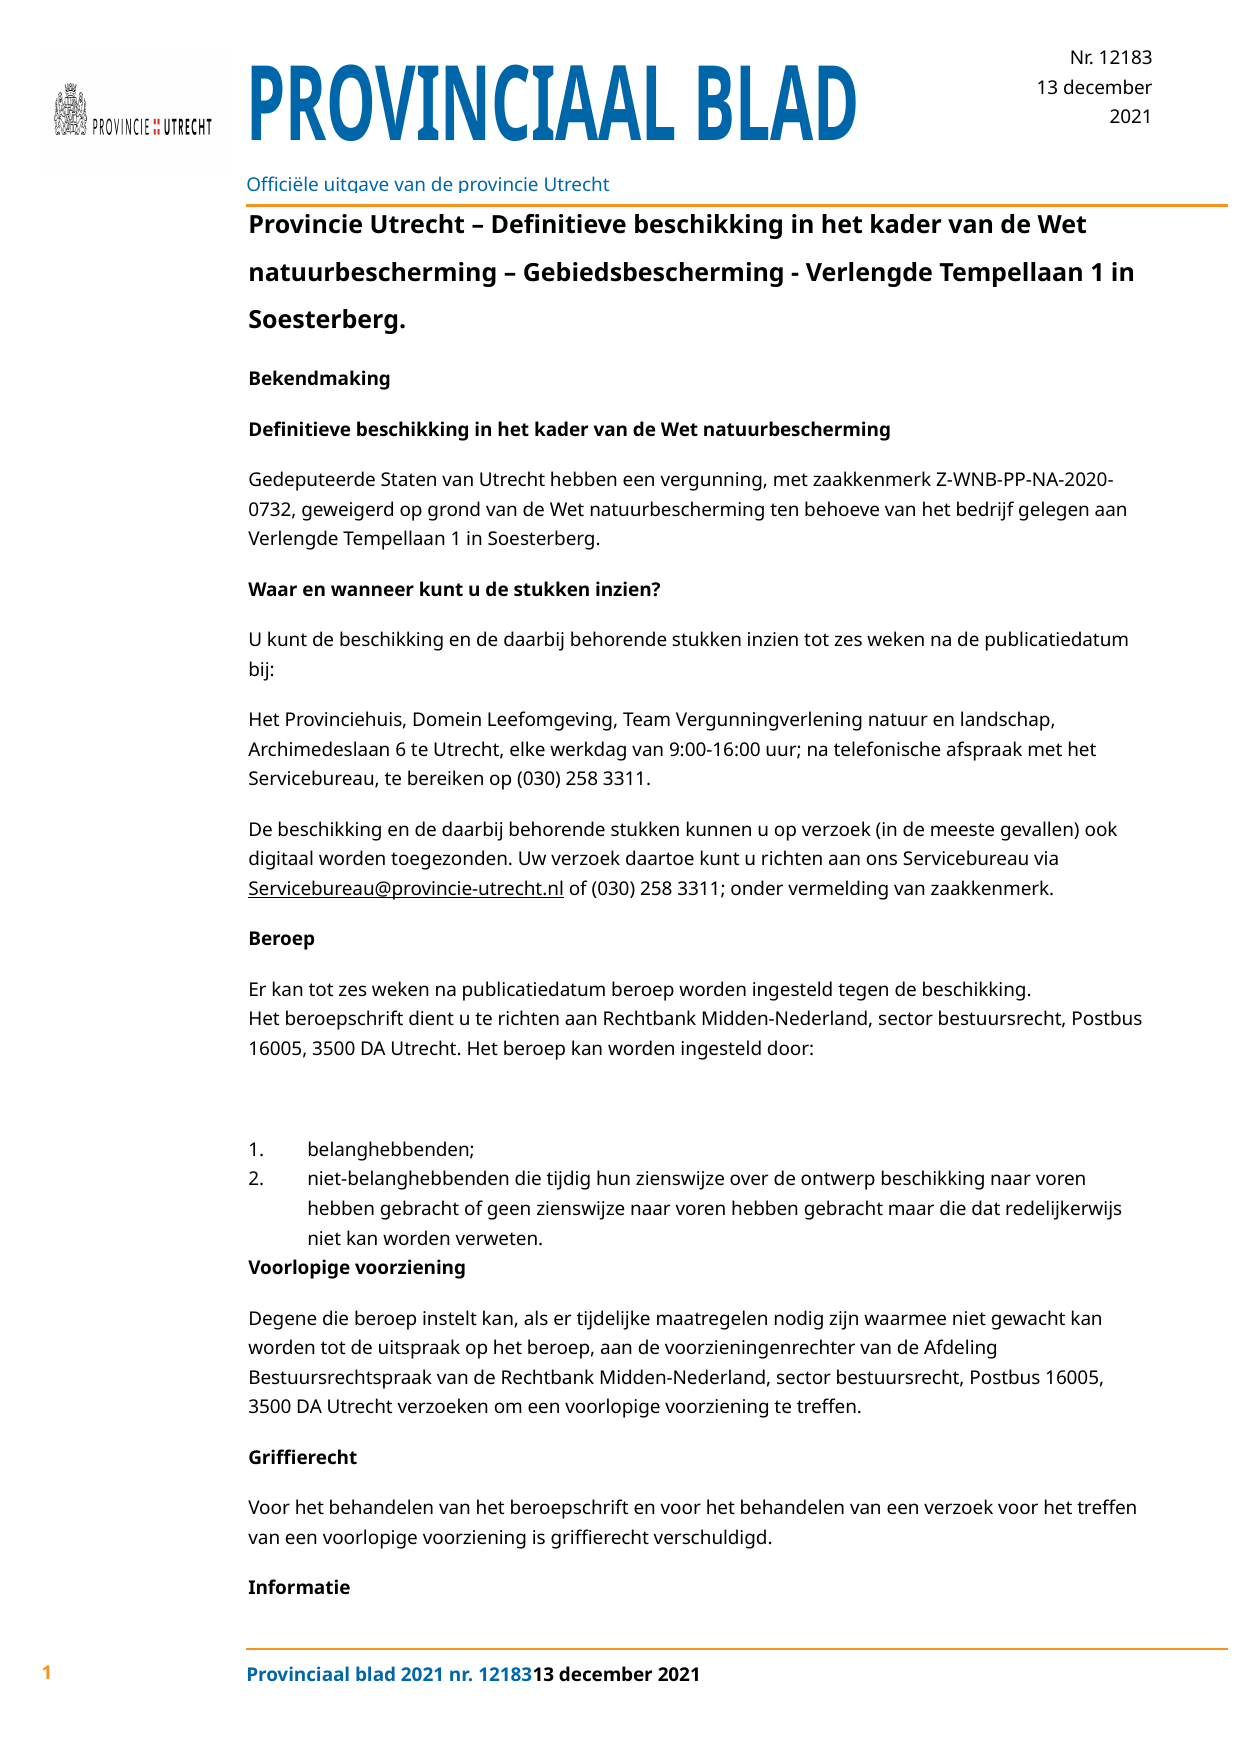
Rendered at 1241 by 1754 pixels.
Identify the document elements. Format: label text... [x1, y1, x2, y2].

text Definitieve beschikking in het kader van de Wet natuurbescherming [248, 416, 1152, 442]
text Provincie Utrecht – Definitieve beschikking in het kader van de Wet natuurbescherming – Gebiedsbescherming - Verlengde Tempellaan 1 in Soesterberg. [248, 207, 1152, 336]
text Degene die beroep instelt kan, als er tijdelijke maatregelen nodig zijn waarmee niet gewacht kan worden tot de uitspraak op het beroep, aan de voorzieningenrechter van de Afdeling Bestuursrechtspraak van de Rechtbank Midden-Nederland, sector bestuursrecht, Postbus 16005, 3500 DA Utrecht verzoeken om een voorlopige voorziening te treffen. [248, 1305, 1152, 1419]
list belanghebbenden; [248, 1136, 1152, 1162]
text Voorlopige voorziening [248, 1254, 1152, 1280]
text U kunt de beschikking en de daarbij behorende stukken inzien tot zes weken na de publicatiedatum bij: [248, 626, 1152, 682]
picture [41, 47, 231, 172]
text Voor het behandelen van het beroepschrift en voor het behandelen van een verzoek voor het treffen van een voorlopige voorziening is griffierecht verschuldigd. [248, 1494, 1152, 1549]
text Het Provinciehuis, Domein Leefomgeving, Team Vergunningverlening natuur en landschap, Archimedeslaan 6 te Utrecht, elke werkdag van 9:00-16:00 uur; na telefonische afspraak met het Servicebureau, te bereiken op (030) 258 3311. [248, 706, 1152, 791]
text Bekendmaking [248, 366, 1152, 391]
text Waar en wanneer kunt u de stukken inzien? [248, 576, 1152, 602]
list niet-belanghebbenden die tijdig hun zienswijze over de ontwerp beschikking naar voren hebben gebracht of geen zienswijze naar voren hebben gebracht maar die dat redelijkerwijs niet kan worden verweten. [248, 1166, 1152, 1250]
text Er kan tot zes weken na publicatiedatum beroep worden ingesteld tegen de beschikking. Het beroepschrift dient u te richten aan Rechtbank Midden-Nederland, sector bestuursrecht, Postbus 16005, 3500 DA Utrecht. Het beroep kan worden ingesteld door: [248, 976, 1152, 1061]
text Informatie [248, 1574, 1152, 1600]
text Beroep [248, 926, 1152, 951]
text Griffierecht [248, 1444, 1152, 1469]
text Gedeputeerde Staten van Utrecht hebben een vergunning, met zaakkenmerk Z-WNB-PP-NA-2020-0732, geweigerd op grond van de Wet natuurbescherming ten behoeve van het bedrijf gelegen aan Verlengde Tempellaan 1 in Soesterberg. [248, 466, 1152, 551]
text De beschikking en de daarbij behorende stukken kunnen u op verzoek (in de meeste gevallen) ook digitaal worden toegezonden. Uw verzoek daartoe kunt u richten aan ons Servicebureau via Servicebureau@provincie-utrecht.nl of (030) 258 3311; onder vermelding van zaakkenmerk. [248, 816, 1152, 901]
